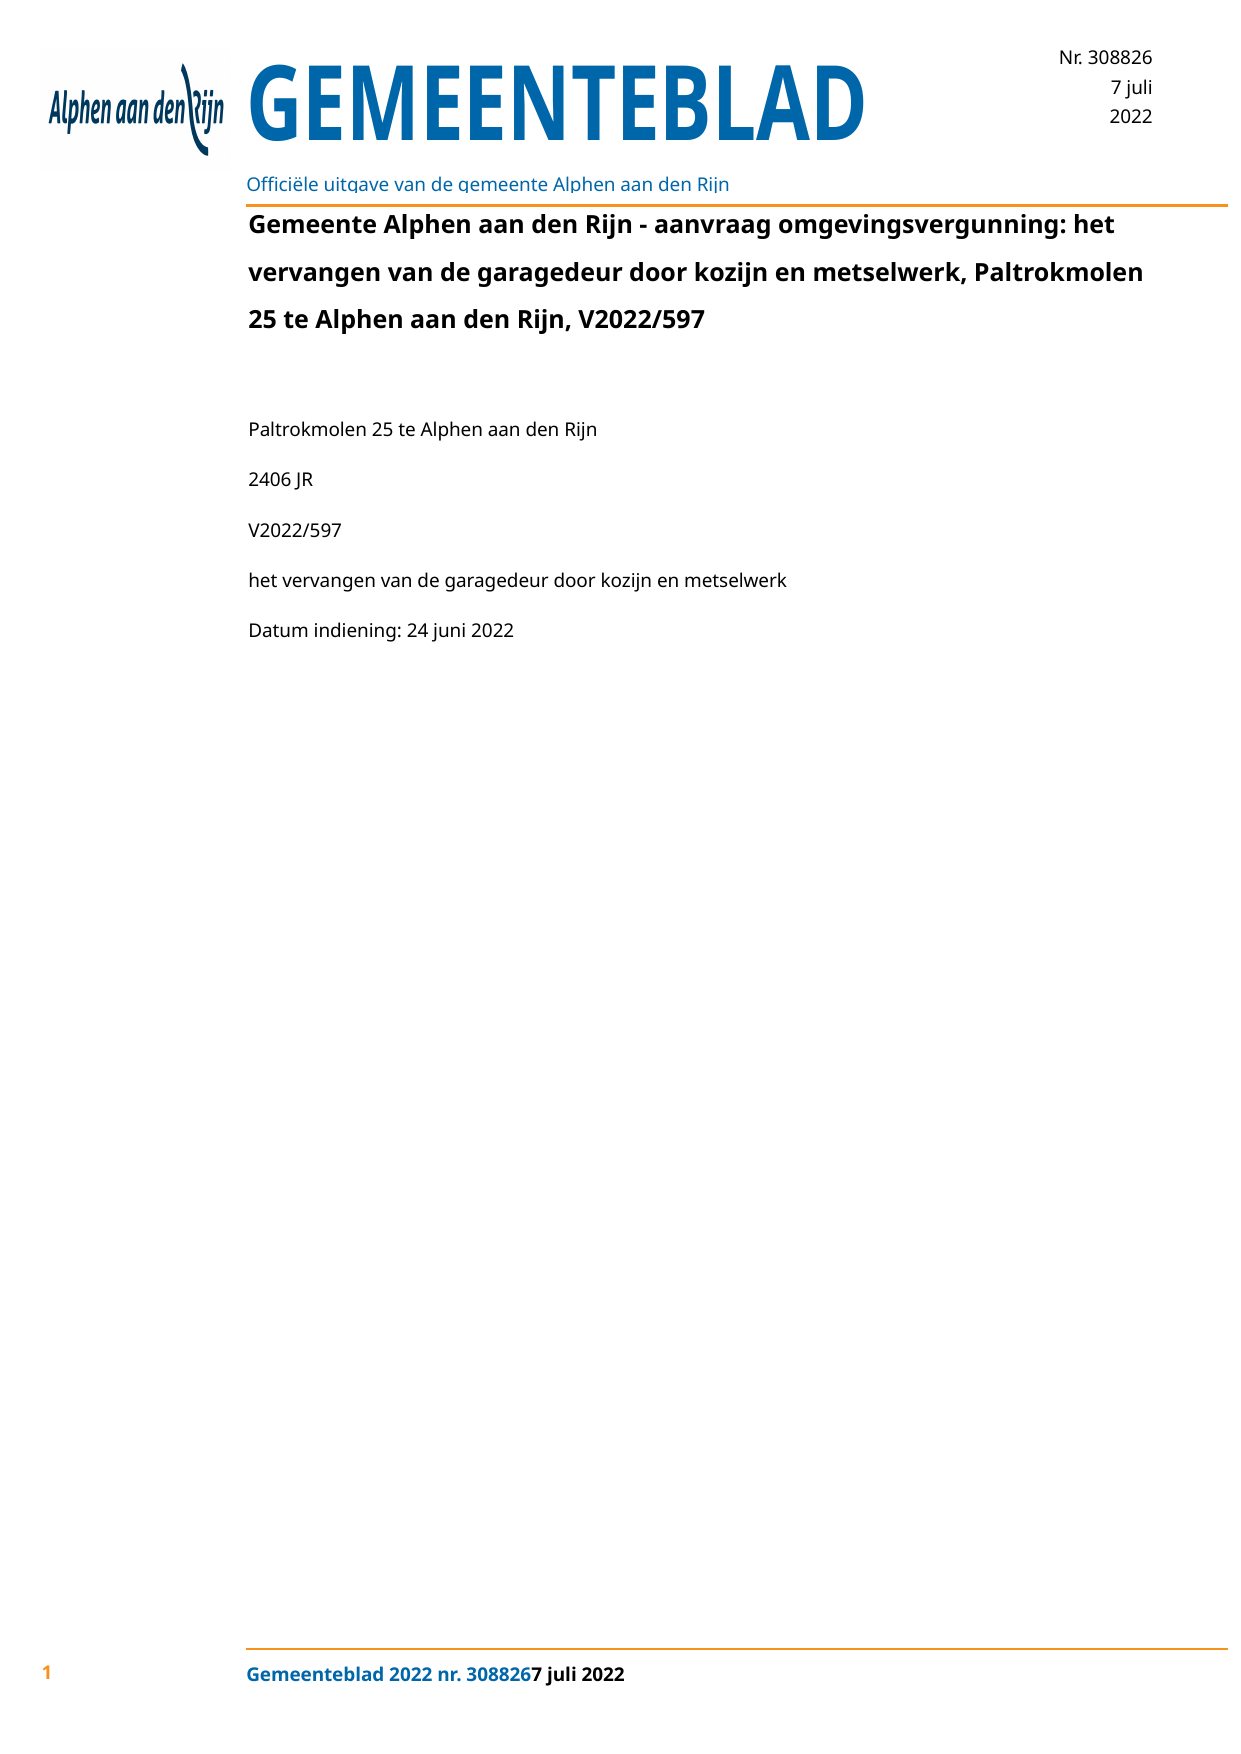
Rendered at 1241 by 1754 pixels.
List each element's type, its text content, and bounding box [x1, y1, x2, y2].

picture [41, 47, 231, 172]
text V2022/597 [248, 517, 1152, 542]
text Datum indiening: 24 juni 2022 [248, 618, 1152, 643]
text Gemeente Alphen aan den Rijn - aanvraag omgevingsvergunning: het vervangen van de garagedeur door kozijn en metselwerk, Paltrokmolen 25 te Alphen aan den Rijn, V2022/597 [248, 207, 1152, 336]
text Paltrokmolen 25 te Alphen aan den Rijn [248, 416, 1152, 442]
text 2406 JR [248, 466, 1152, 492]
text het vervangen van de garagedeur door kozijn en metselwerk [248, 567, 1152, 593]
